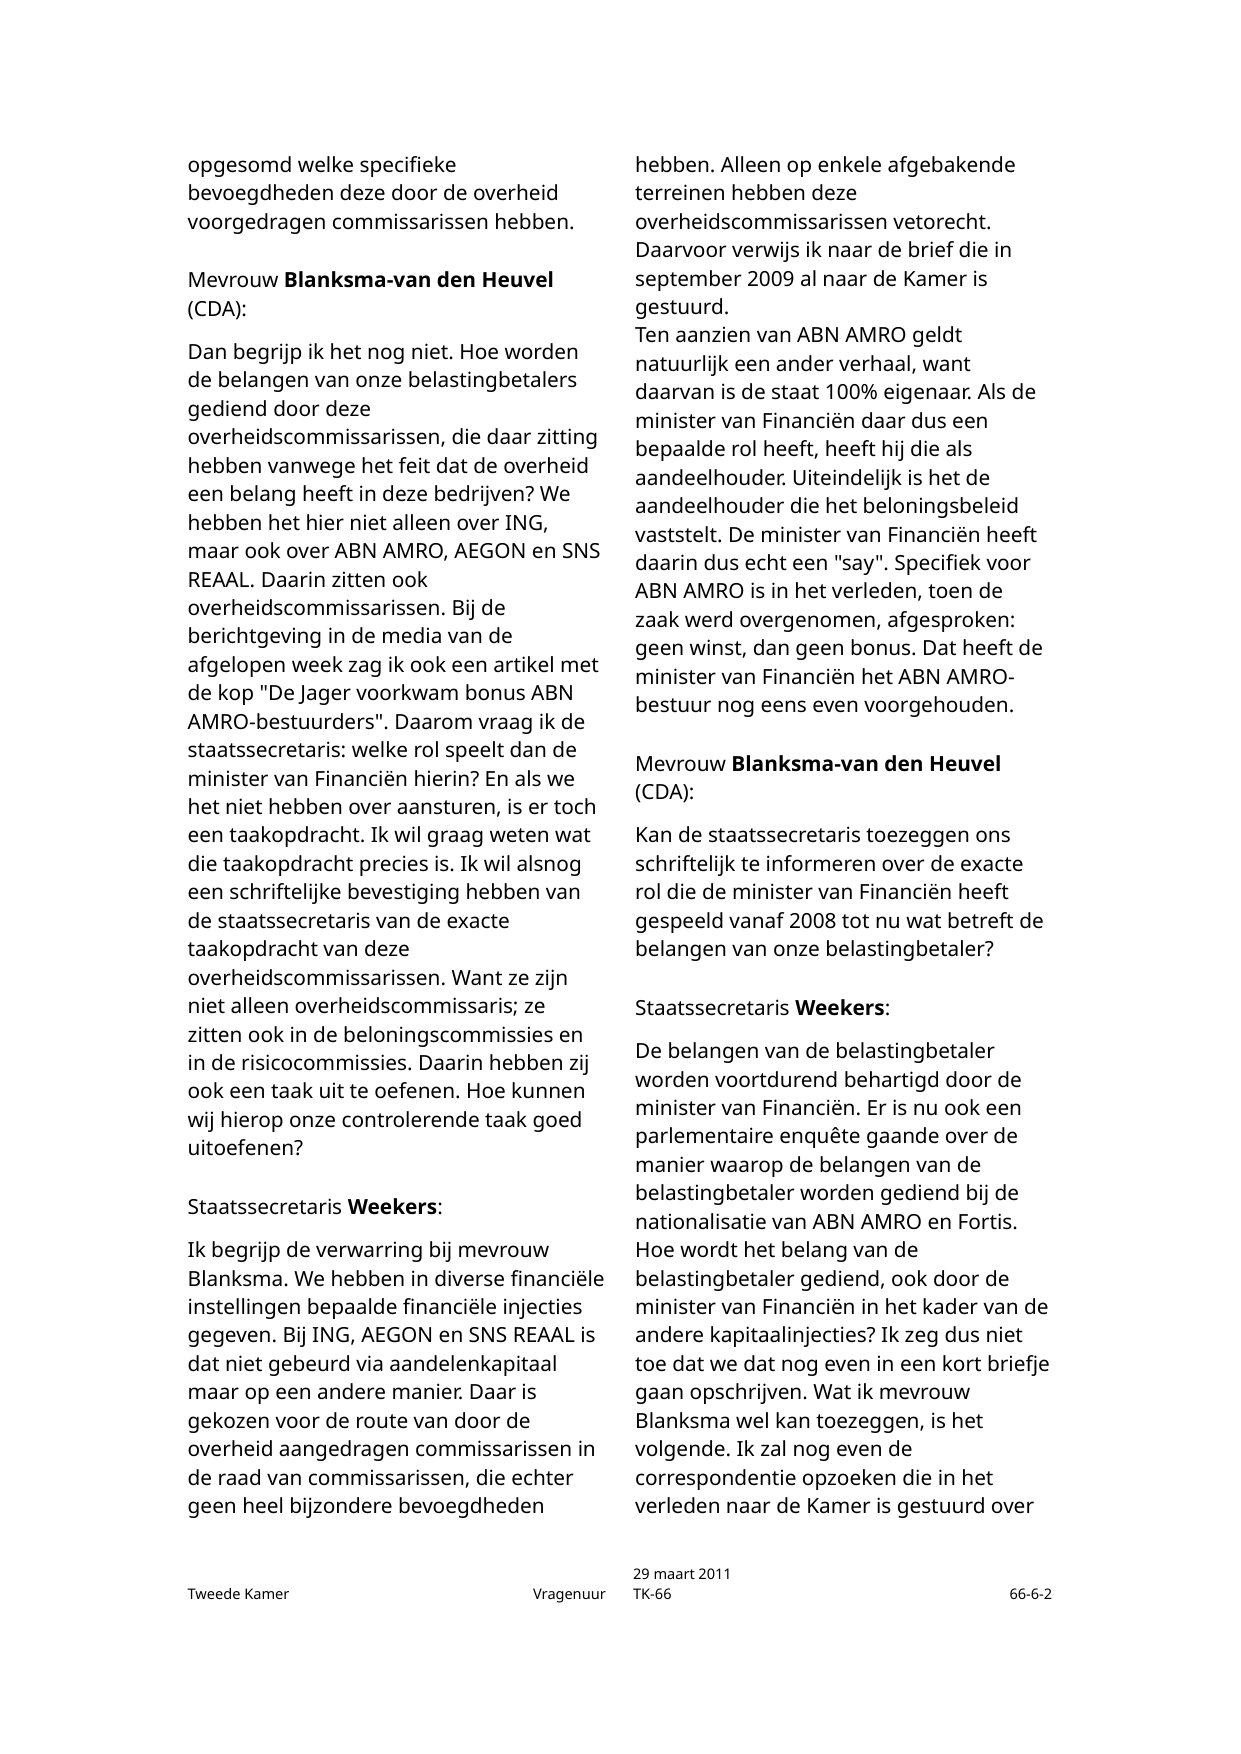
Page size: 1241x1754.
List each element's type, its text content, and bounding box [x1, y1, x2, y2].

text Ten aanzien van ABN AMRO geldt natuurlijk een ander verhaal, want daarvan is de staat 100% eigenaar. Als de minister van Financiën daar dus een bepaalde rol heeft, heeft hij die als aandeelhouder. Uiteindelijk is het de aandeelhouder die het beloningsbeleid vaststelt. De minister van Financiën heeft daarin dus echt een "say". Specifiek voor ABN AMRO is in het verleden, toen de zaak werd overgenomen, afgesproken: geen winst, dan geen bonus. Dat heeft de minister van Financiën het ABN AMRO-bestuur nog eens even voorgehouden. [635, 321, 1053, 719]
text Kan de staatssecretaris toezeggen ons schriftelijk te informeren over de exacte rol die de minister van Financiën heeft gespeeld vanaf 2008 tot nu wat betreft de belangen van onze belastingbetaler? [635, 821, 1053, 963]
text Staatssecretaris Weekers: [635, 993, 1053, 1021]
text Mevrouw Blanksma-van den Heuvel (CDA): [635, 749, 1053, 806]
text De belangen van de belastingbetaler worden voortdurend behartigd door de minister van Financiën. Er is nu ook een parlementaire enquête gaande over de manier waarop de belangen van de belastingbetaler worden gediend bij de nationalisatie van ABN AMRO en Fortis. Hoe wordt het belang van de belastingbetaler gediend, ook door de minister van Financiën in het kader van de andere kapitaalinjecties? Ik zeg dus niet toe dat we dat nog even in een kort briefje gaan opschrijven. Wat ik mevrouw Blanksma wel kan toezeggen, is het volgende. Ik zal nog even de correspondentie opzoeken die in het verleden naar de Kamer is gestuurd over [635, 1036, 1053, 1520]
text Ik begrijp de verwarring bij mevrouw Blanksma. We hebben in diverse financiële instellingen bepaalde financiële injecties gegeven. Bij ING, AEGON en SNS REAAL is dat niet gebeurd via aandelenkapitaal maar op een andere manier. Daar is gekozen voor de route van door de overheid aangedragen commissarissen in de raad van commissarissen, die echter geen heel bijzondere bevoegdheden [187, 1235, 605, 1520]
text hebben. Alleen op enkele afgebakende terreinen hebben deze overheidscommissarissen vetorecht. Daarvoor verwijs ik naar de brief die in september 2009 al naar de Kamer is gestuurd. [635, 150, 1053, 321]
text Mevrouw Blanksma-van den Heuvel (CDA): [187, 265, 605, 322]
text Dan begrijp ik het nog niet. Hoe worden de belangen van onze belastingbetalers gediend door deze overheidscommissarissen, die daar zitting hebben vanwege het feit dat de overheid een belang heeft in deze bedrijven? We hebben het hier niet alleen over ING, maar ook over ABN AMRO, AEGON en SNS REAAL. Daarin zitten ook overheidscommissarissen. Bij de berichtgeving in de media van de afgelopen week zag ik ook een artikel met de kop "De Jager voorkwam bonus ABN AMRO-bestuurders". Daarom vraag ik de staatssecretaris: welke rol speelt dan de minister van Financiën hierin? En als we het niet hebben over aansturen, is er toch een taakopdracht. Ik wil graag weten wat die taakopdracht precies is. Ik wil alsnog een schriftelijke bevestiging hebben van de staatssecretaris van de exacte taakopdracht van deze overheidscommissarissen. Want ze zijn niet alleen overheidscommissaris; ze zitten ook in de beloningscommissies en in de risicocommissies. Daarin hebben zij ook een taak uit te oefenen. Hoe kunnen wij hierop onze controlerende taak goed uitoefenen? [187, 337, 605, 1162]
text Staatssecretaris Weekers: [187, 1192, 605, 1220]
text opgesomd welke specifieke bevoegdheden deze door de overheid voorgedragen commissarissen hebben. [187, 150, 605, 235]
